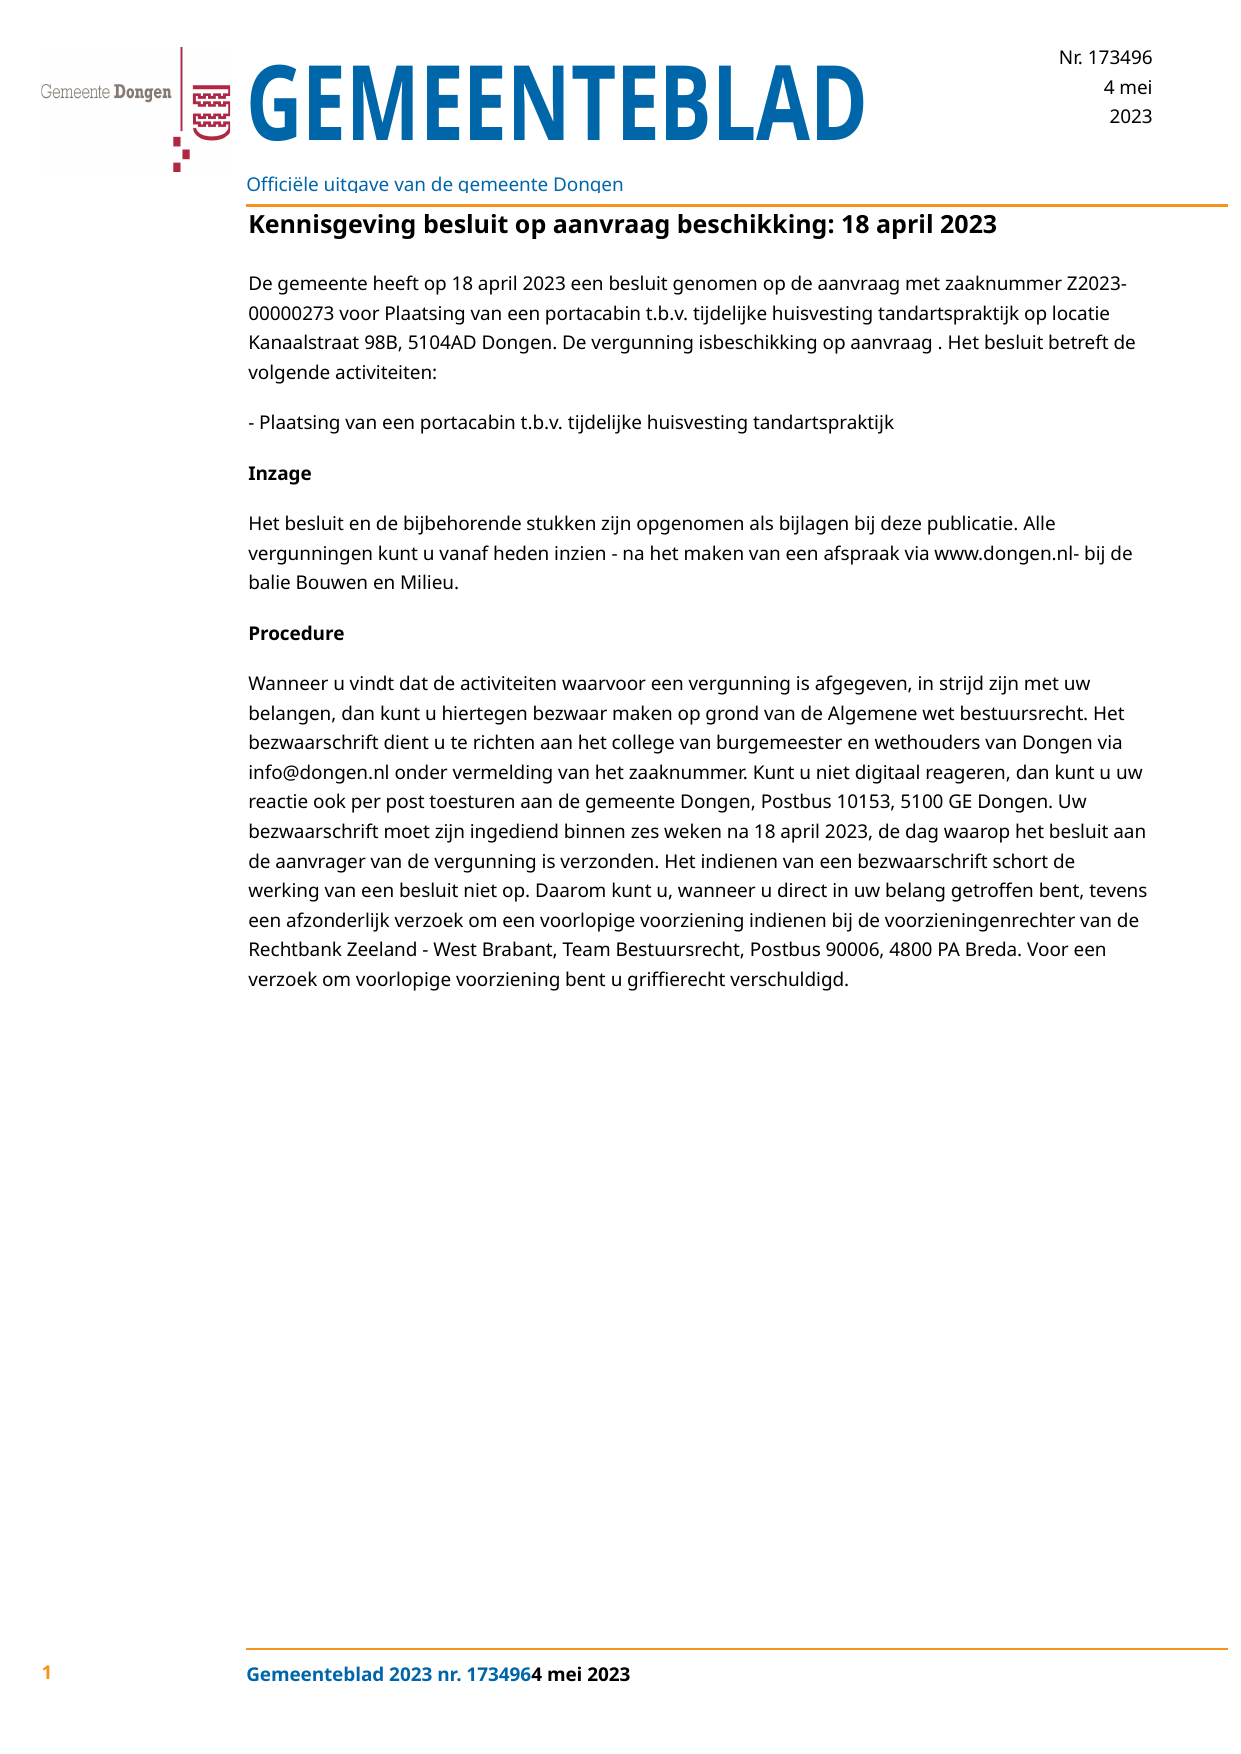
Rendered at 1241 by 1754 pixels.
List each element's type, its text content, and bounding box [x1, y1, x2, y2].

text De gemeente heeft op 18 april 2023 een besluit genomen op de aanvraag met zaaknummer Z2023-00000273 voor Plaatsing van een portacabin t.b.v. tijdelijke huisvesting tandartspraktijk op locatie Kanaalstraat 98B, 5104AD Dongen. De vergunning isbeschikking op aanvraag . Het besluit betreft de volgende activiteiten: [248, 270, 1152, 385]
text - Plaatsing van een portacabin t.b.v. tijdelijke huisvesting tandartspraktijk [248, 409, 1152, 435]
text Kennisgeving besluit op aanvraag beschikking: 18 april 2023 [248, 207, 1152, 241]
text Het besluit en de bijbehorende stukken zijn opgenomen als bijlagen bij deze publicatie. Alle vergunningen kunt u vanaf heden inzien - na het maken van een afspraak via www.dongen.nl- bij de balie Bouwen en Milieu. [248, 510, 1152, 595]
text Inzage [248, 460, 1152, 486]
text Procedure [248, 620, 1152, 646]
picture [41, 47, 231, 172]
text Wanneer u vindt dat de activiteiten waarvoor een vergunning is afgegeven, in strijd zijn met uw belangen, dan kunt u hiertegen bezwaar maken op grond van de Algemene wet bestuursrecht. Het bezwaarschrift dient u te richten aan het college van burgemeester en wethouders van Dongen via info@dongen.nl onder vermelding van het zaaknummer. Kunt u niet digitaal reageren, dan kunt u uw reactie ook per post toesturen aan de gemeente Dongen, Postbus 10153, 5100 GE Dongen. Uw bezwaarschrift moet zijn ingediend binnen zes weken na 18 april 2023, de dag waarop het besluit aan de aanvrager van de vergunning is verzonden. Het indienen van een bezwaarschrift schort de werking van een besluit niet op. Daarom kunt u, wanneer u direct in uw belang getroffen bent, tevens een afzonderlijk verzoek om een voorlopige voorziening indienen bij de voorzieningenrechter van de Rechtbank Zeeland - West Brabant, Team Bestuursrecht, Postbus 90006, 4800 PA Breda. Voor een verzoek om voorlopige voorziening bent u griffierecht verschuldigd. [248, 670, 1152, 992]
